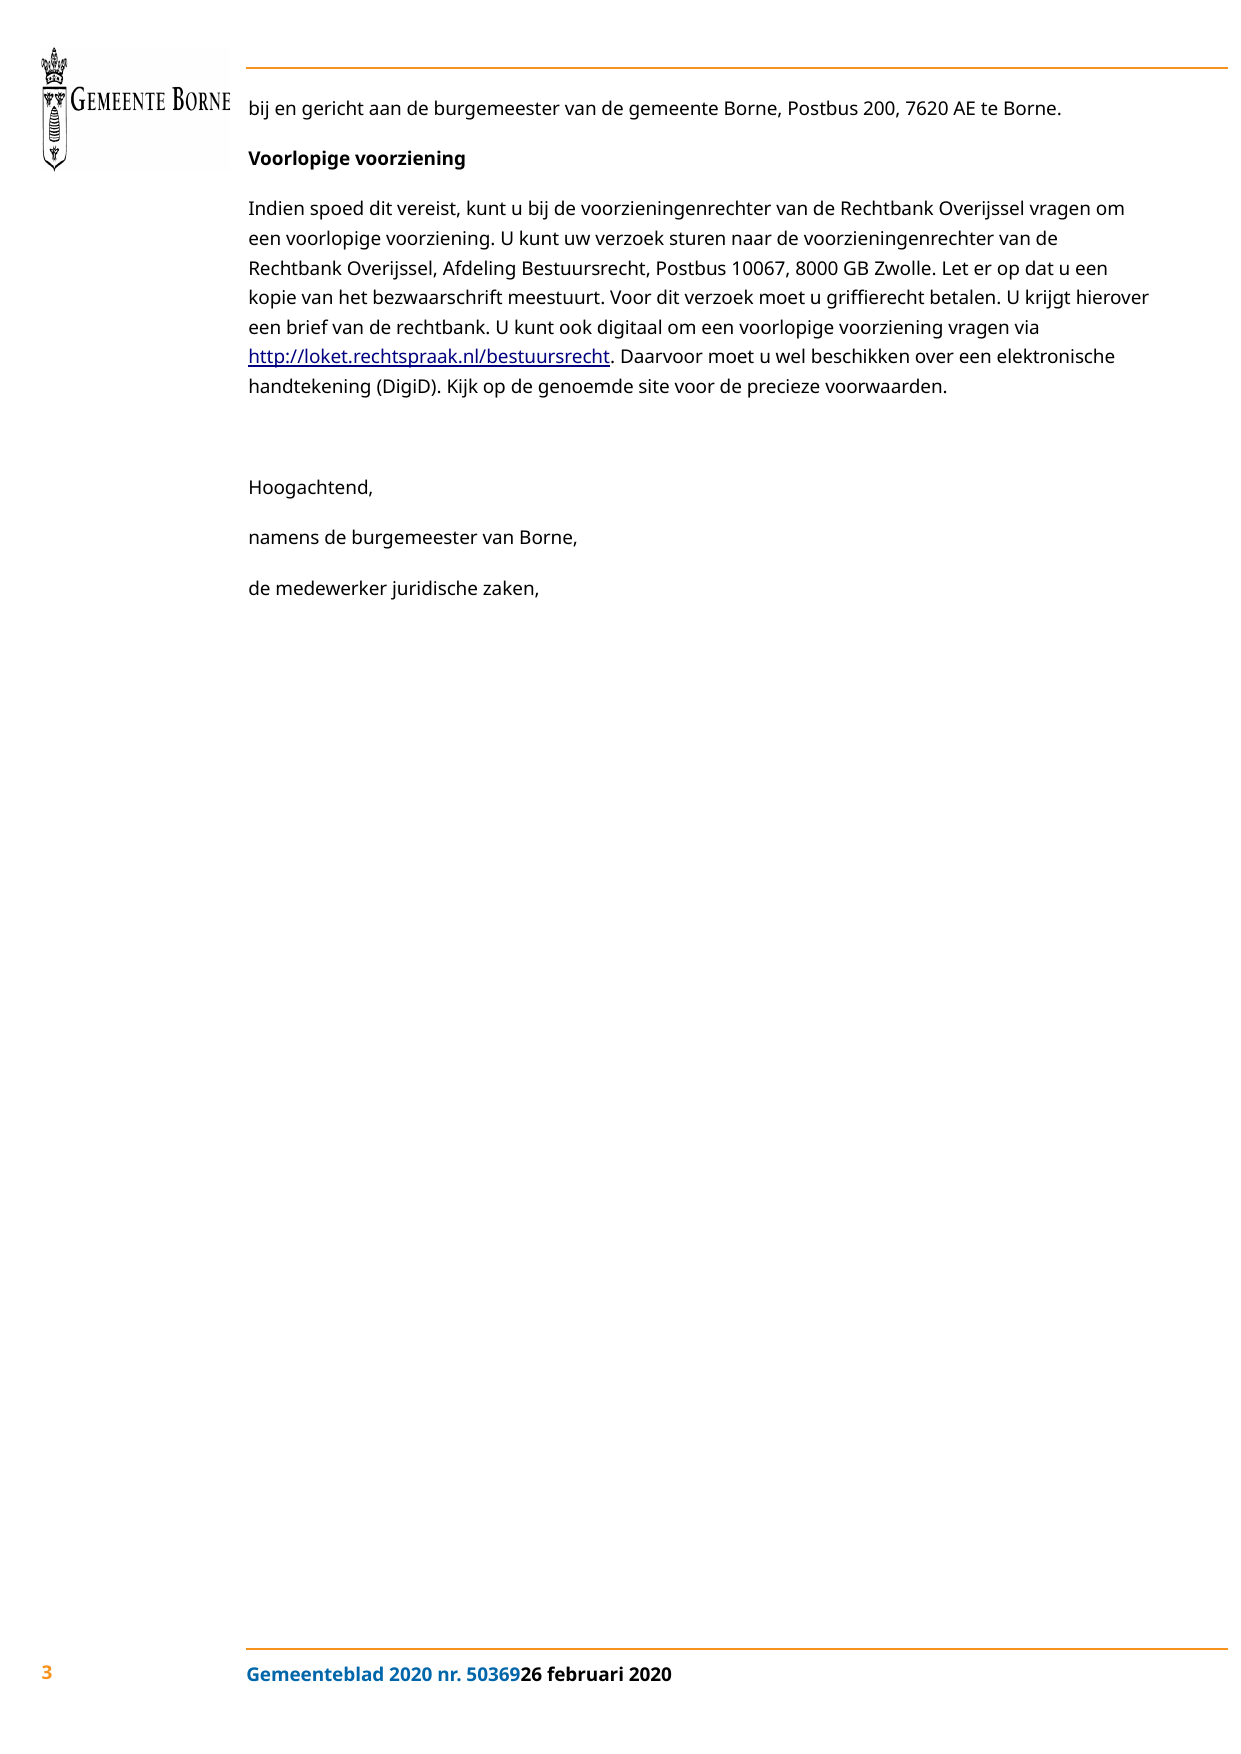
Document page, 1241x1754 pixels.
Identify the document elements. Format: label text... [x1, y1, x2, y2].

text Hoogachtend, [248, 474, 1152, 500]
text Indien spoed dit vereist, kunt u bij de voorzieningenrechter van de Rechtbank Overijssel vragen om een voorlopige voorziening. U kunt uw verzoek sturen naar de voorzieningenrechter van de Rechtbank Overijssel, Afdeling Bestuursrecht, Postbus 10067, 8000 GB Zwolle. Let er op dat u een kopie van het bezwaarschrift meestuurt. Voor dit verzoek moet u griffierecht betalen. U krijgt hierover een brief van de rechtbank. U kunt ook digitaal om een voorlopige voorziening vragen via http://loket.rechtspraak.nl/bestuursrecht. Daarvoor moet u wel beschikken over een elektronische handtekening (DigiD). Kijk op de genoemde site voor de precieze voorwaarden. [248, 196, 1152, 399]
picture [41, 47, 231, 172]
text Voorlopige voorziening [248, 145, 1152, 171]
text de medewerker juridische zaken, [248, 575, 1152, 601]
text bij en gericht aan de burgemeester van de gemeente Borne, Postbus 200, 7620 AE te Borne. [248, 95, 1152, 121]
text namens de burgemeester van Borne, [248, 524, 1152, 550]
